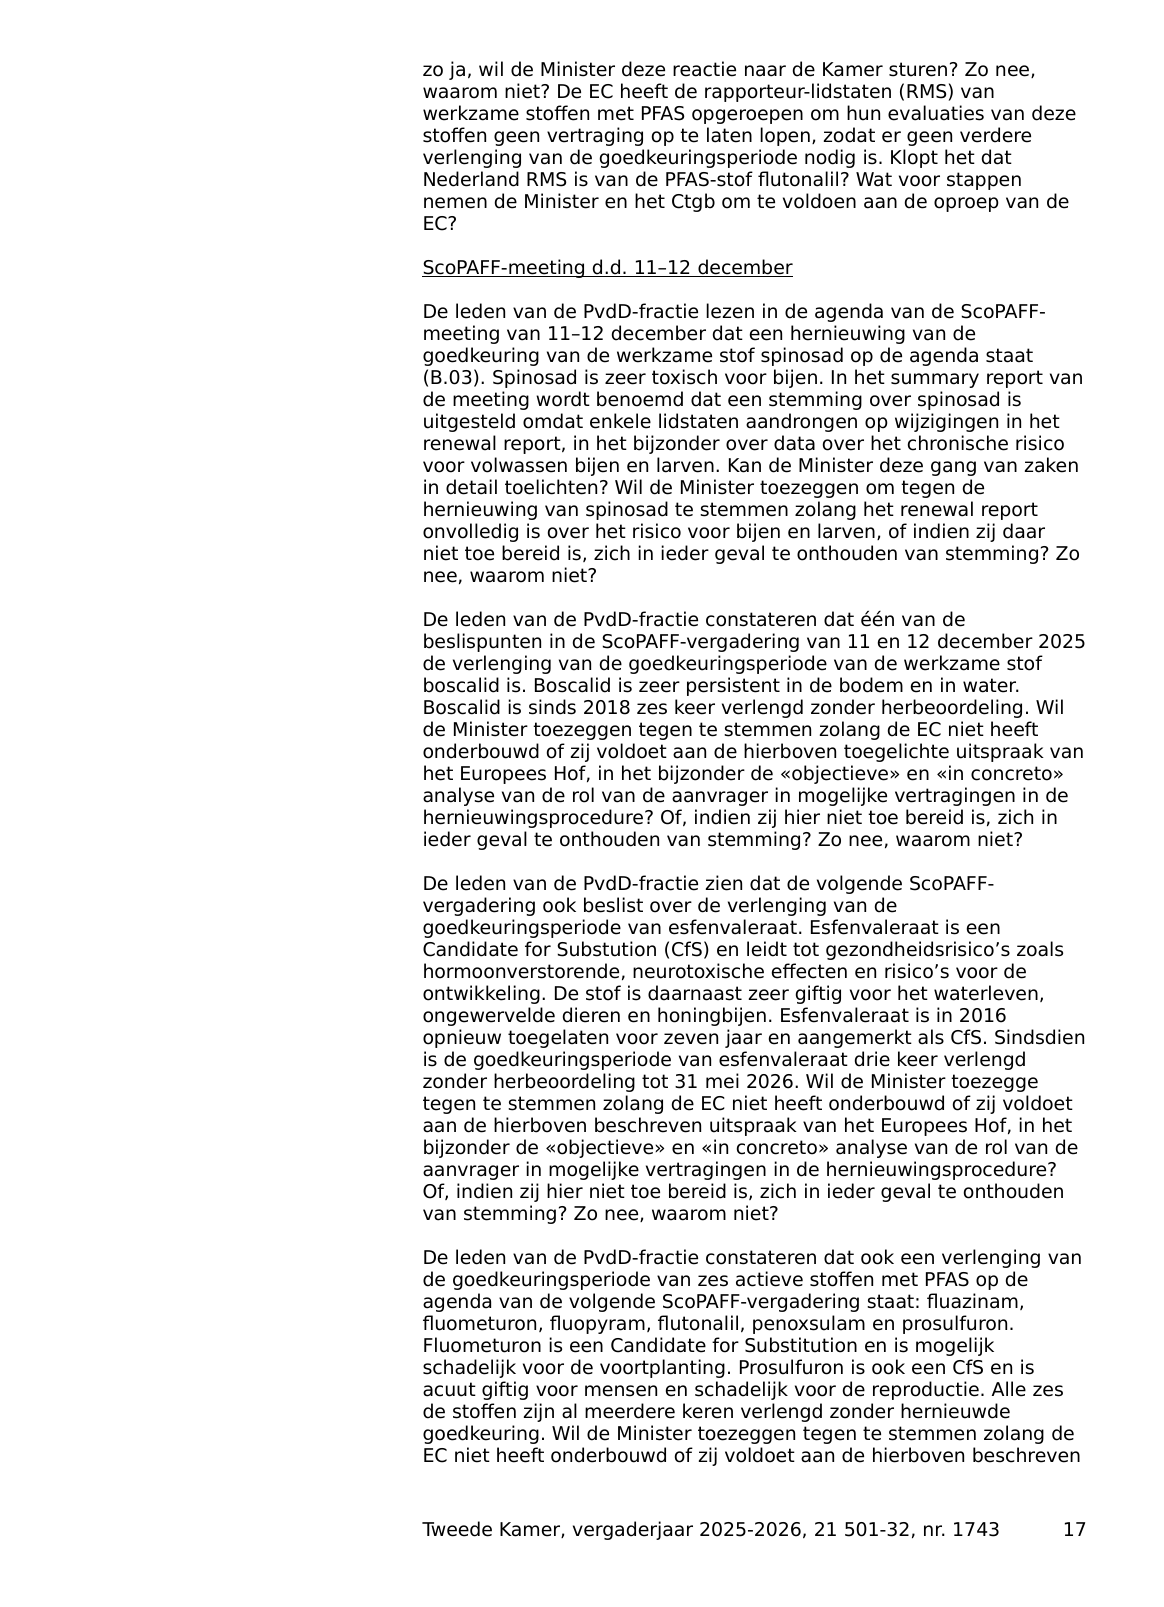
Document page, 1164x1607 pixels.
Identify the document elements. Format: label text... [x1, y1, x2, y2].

text De leden van de PvdD-fractie zien dat de volgende ScoPAFF-vergadering ook beslist over de verlenging van de goedkeuringsperiode van esfenvaleraat. Esfenvaleraat is een Candidate for Substution (CfS) en leidt tot gezondheidsrisico’s zoals hormoonverstorende, neurotoxische effecten en risico’s voor de ontwikkeling. De stof is daarnaast zeer giftig voor het waterleven, ongewervelde dieren en honingbijen. Esfenvaleraat is in 2016 opnieuw toegelaten voor zeven jaar en aangemerkt als CfS. Sindsdien is de goedkeuringsperiode van esfenvaleraat drie keer verlengd zonder herbeoordeling tot 31 mei 2026. Wil de Minister toezegge tegen te stemmen zolang de EC niet heeft onderbouwd of zij voldoet aan de hierboven beschreven uitspraak van het Europees Hof, in het bijzonder de «objectieve» en «in concreto» analyse van de rol van de aanvrager in mogelijke vertragingen in de hernieuwingsprocedure? Of, indien zij hier niet toe bereid is, zich in ieder geval te onthouden van stemming? Zo nee, waarom niet? [422, 873, 1087, 1225]
text De leden van de PvdD-fractie lezen in de agenda van de ScoPAFF-meeting van 11–12 december dat een hernieuwing van de goedkeuring van de werkzame stof spinosad op de agenda staat (B.03). Spinosad is zeer toxisch voor bijen. In het summary report van de meeting wordt benoemd dat een stemming over spinosad is uitgesteld omdat enkele lidstaten aandrongen op wijzigingen in het renewal report, in het bijzonder over data over het chronische risico voor volwassen bijen en larven. Kan de Minister deze gang van zaken in detail toelichten? Wil de Minister toezeggen om tegen de hernieuwing van spinosad te stemmen zolang het renewal report onvolledig is over het risico voor bijen en larven, of indien zij daar niet toe bereid is, zich in ieder geval te onthouden van stemming? Zo nee, waarom niet? [422, 301, 1087, 587]
subtitle ScoPAFF-meeting d.d. 11–12 december [422, 257, 1087, 279]
text zo ja, wil de Minister deze reactie naar de Kamer sturen? Zo nee, waarom niet? De EC heeft de rapporteur-lidstaten (RMS) van werkzame stoffen met PFAS opgeroepen om hun evaluaties van deze stoffen geen vertraging op te laten lopen, zodat er geen verdere verlenging van de goedkeuringsperiode nodig is. Klopt het dat Nederland RMS is van de PFAS-stof flutonalil? Wat voor stappen nemen de Minister en het Ctgb om te voldoen aan de oproep van de EC? [422, 59, 1087, 235]
text De leden van de PvdD-fractie constateren dat één van de beslispunten in de ScoPAFF-vergadering van 11 en 12 december 2025 de verlenging van de goedkeuringsperiode van de werkzame stof boscalid is. Boscalid is zeer persistent in de bodem en in water. Boscalid is sinds 2018 zes keer verlengd zonder herbeoordeling. Wil de Minister toezeggen tegen te stemmen zolang de EC niet heeft onderbouwd of zij voldoet aan de hierboven toegelichte uitspraak van het Europees Hof, in het bijzonder de «objectieve» en «in concreto» analyse van de rol van de aanvrager in mogelijke vertragingen in de hernieuwingsprocedure? Of, indien zij hier niet toe bereid is, zich in ieder geval te onthouden van stemming? Zo nee, waarom niet? [422, 609, 1087, 851]
text De leden van de PvdD-fractie constateren dat ook een verlenging van de goedkeuringsperiode van zes actieve stoffen met PFAS op de agenda van de volgende ScoPAFF-vergadering staat: fluazinam, fluometuron, fluopyram, flutonalil, penoxsulam en prosulfuron. Fluometuron is een Candidate for Substitution en is mogelijk schadelijk voor de voortplanting. Prosulfuron is ook een CfS en is acuut giftig voor mensen en schadelijk voor de reproductie. Alle zes de stoffen zijn al meerdere keren verlengd zonder hernieuwde goedkeuring. Wil de Minister toezeggen tegen te stemmen zolang de EC niet heeft onderbouwd of zij voldoet aan de hierboven beschreven [422, 1247, 1087, 1467]
